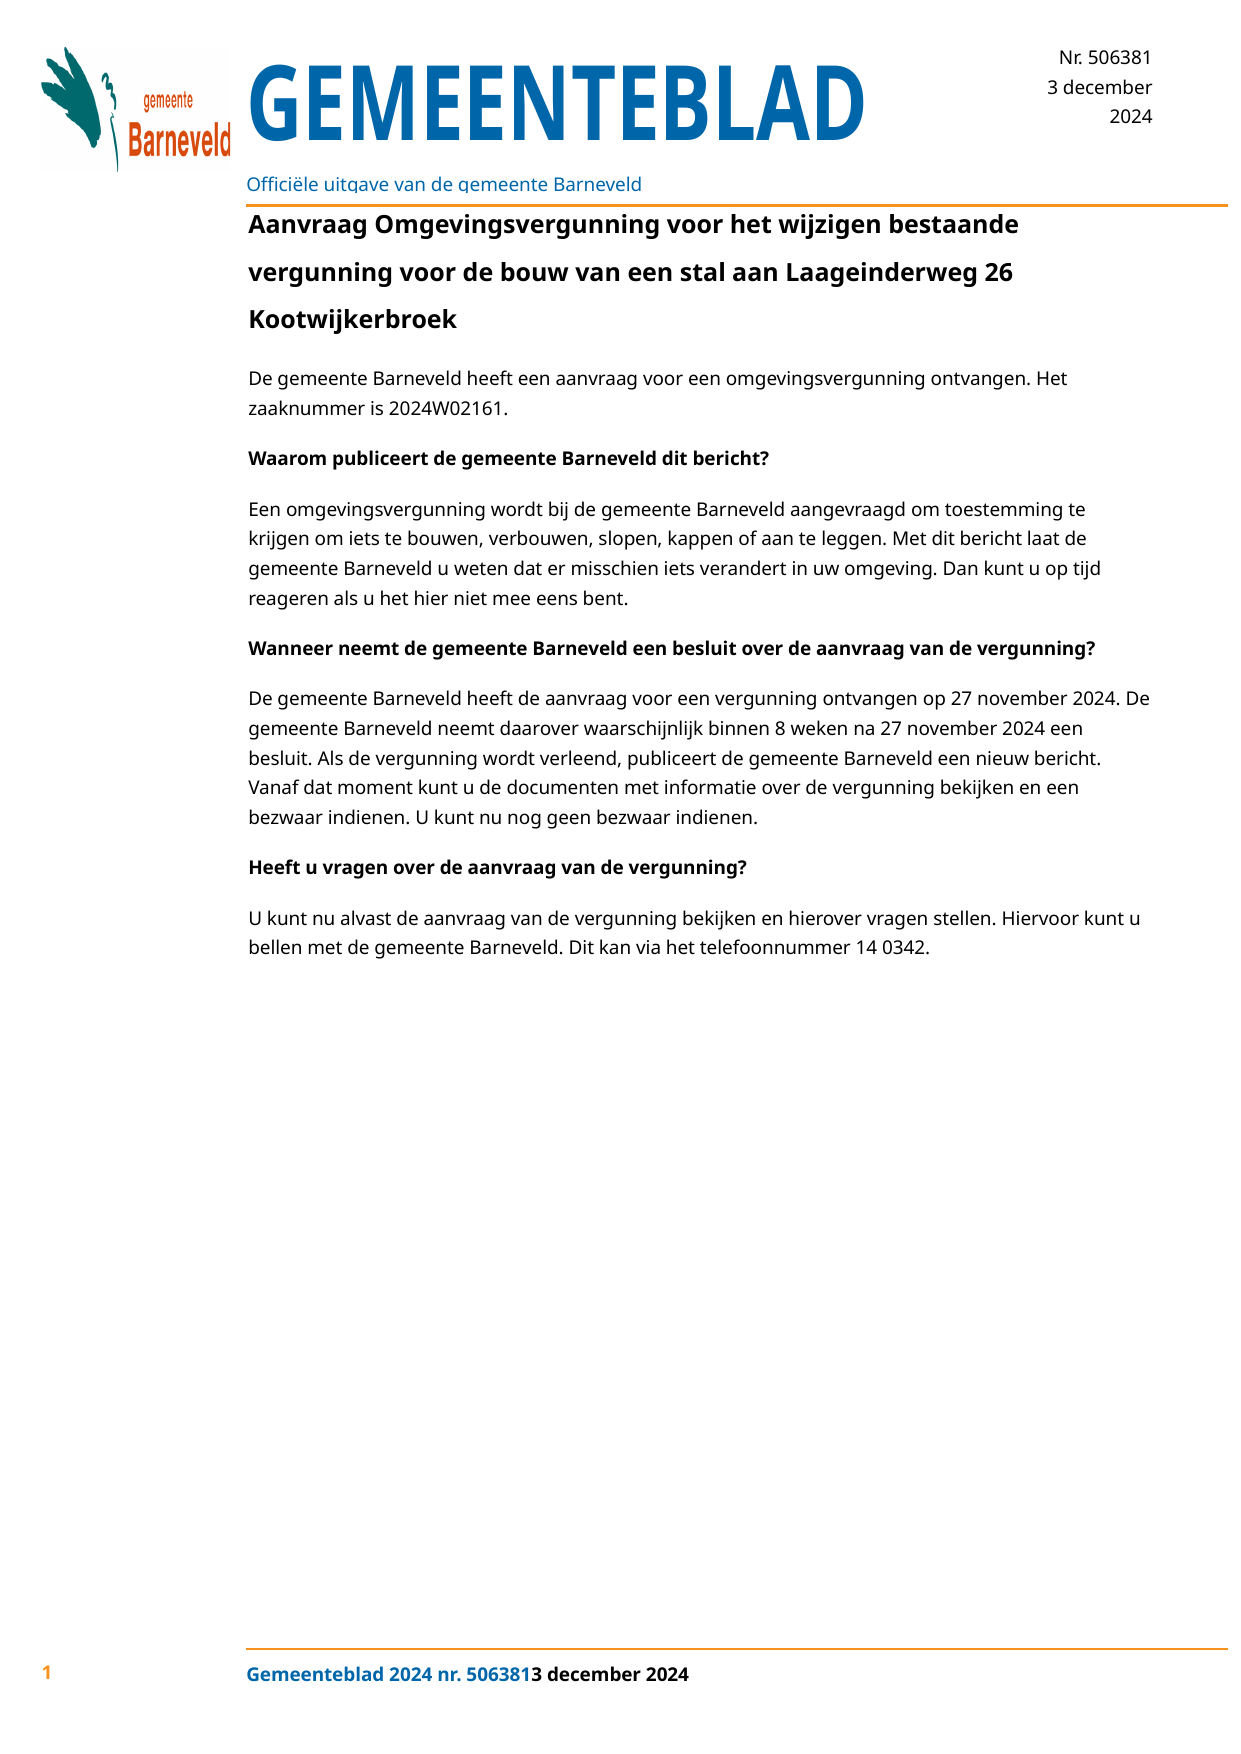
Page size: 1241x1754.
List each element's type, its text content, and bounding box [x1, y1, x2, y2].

picture [41, 47, 231, 172]
text Een omgevingsvergunning wordt bij de gemeente Barneveld aangevraagd om toestemming te krijgen om iets te bouwen, verbouwen, slopen, kappen of aan te leggen. Met dit bericht laat de gemeente Barneveld u weten dat er misschien iets verandert in uw omgeving. Dan kunt u op tijd reageren als u het hier niet mee eens bent. [248, 496, 1152, 610]
text De gemeente Barneveld heeft de aanvraag voor een vergunning ontvangen op 27 november 2024. De gemeente Barneveld neemt daarover waarschijnlijk binnen 8 weken na 27 november 2024 een besluit. Als de vergunning wordt verleend, publiceert de gemeente Barneveld een nieuw bericht. Vanaf dat moment kunt u de documenten met informatie over de vergunning bekijken en een bezwaar indienen. U kunt nu nog geen bezwaar indienen. [248, 686, 1152, 829]
text De gemeente Barneveld heeft een aanvraag voor een omgevingsvergunning ontvangen. Het zaaknummer is 2024W02161. [248, 366, 1152, 421]
text Heeft u vragen over de aanvraag van de vergunning? [248, 854, 1152, 880]
text Waarom publiceert de gemeente Barneveld dit bericht? [248, 446, 1152, 471]
text U kunt nu alvast de aanvraag van de vergunning bekijken en hierover vragen stellen. Hiervoor kunt u bellen met de gemeente Barneveld. Dit kan via het telefoonnummer 14 0342. [248, 905, 1152, 960]
text Aanvraag Omgevingsvergunning voor het wijzigen bestaande vergunning voor de bouw van een stal aan Laageinderweg 26 Kootwijkerbroek [248, 207, 1152, 336]
text Wanneer neemt de gemeente Barneveld een besluit over de aanvraag van de vergunning? [248, 635, 1152, 661]
